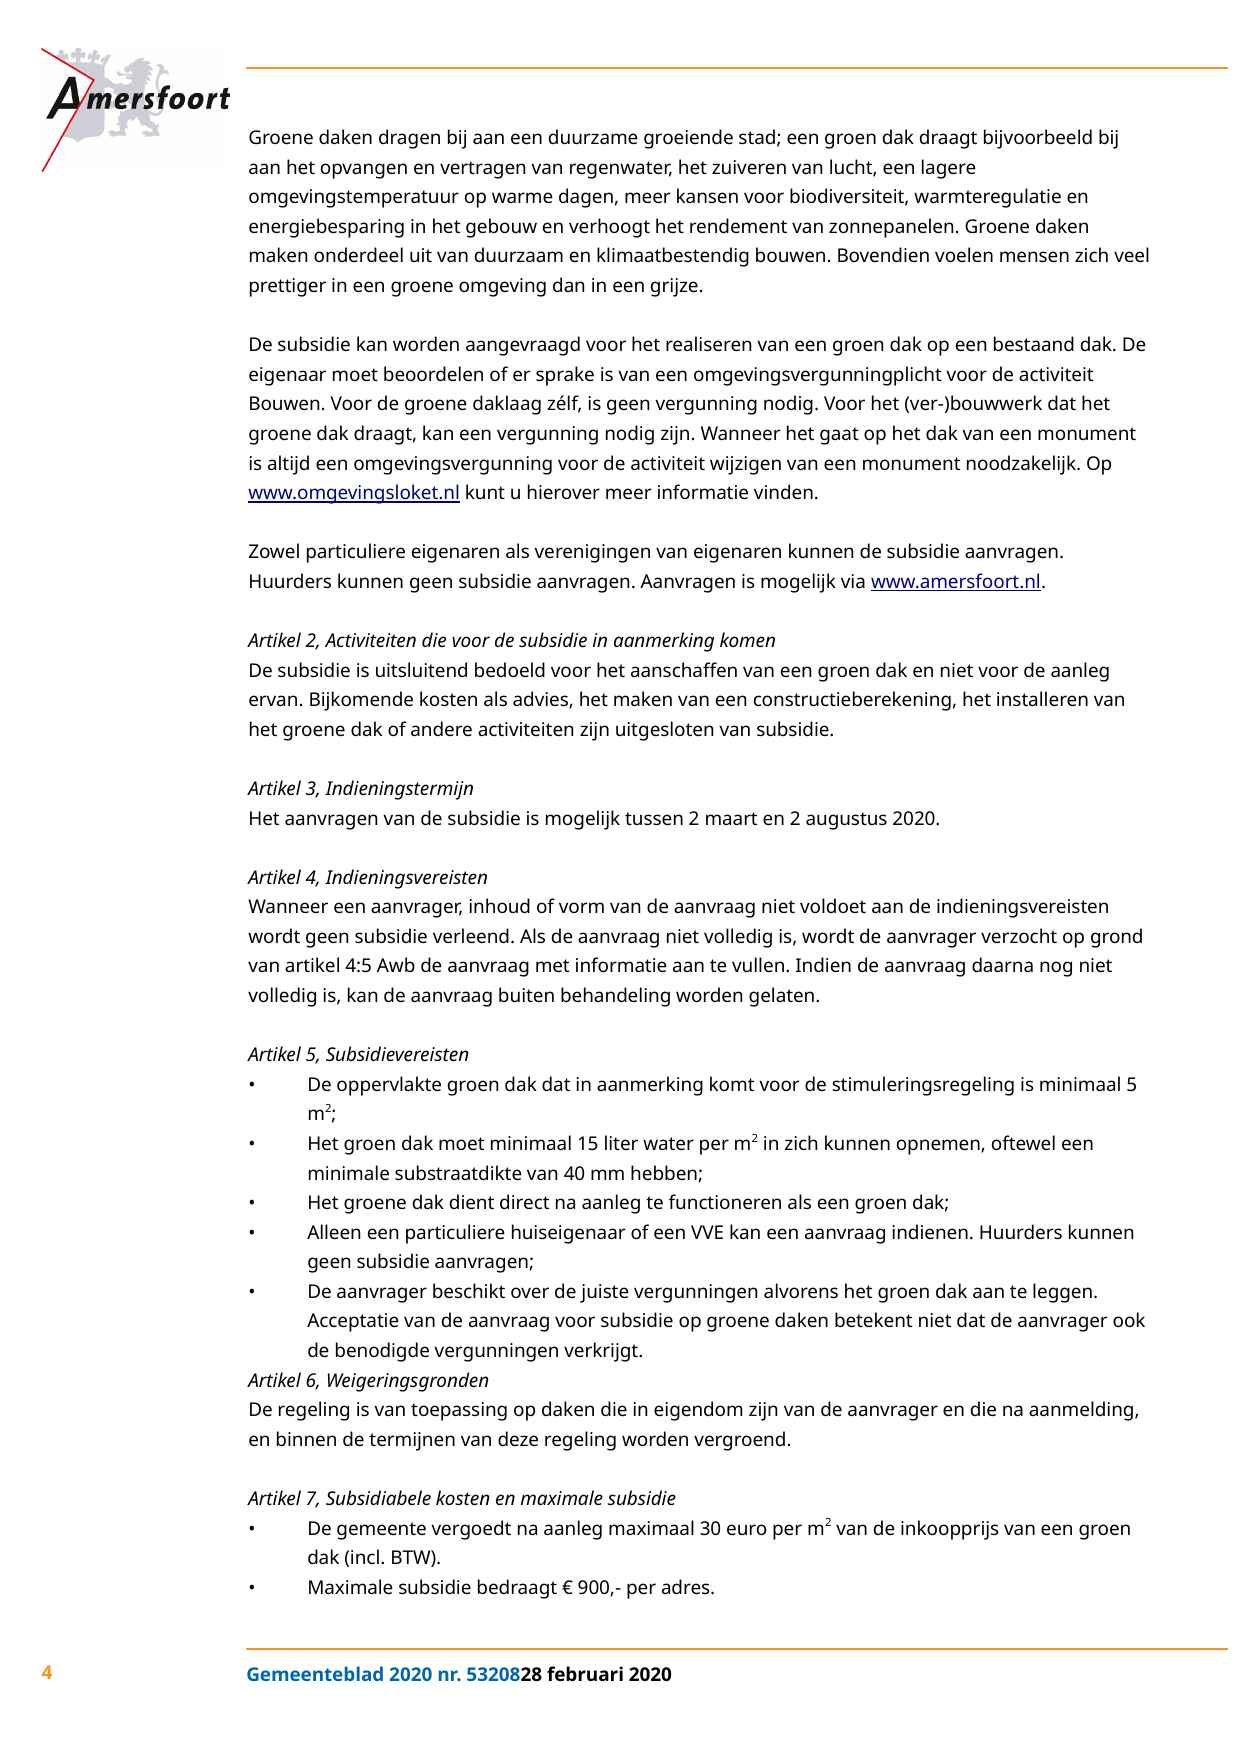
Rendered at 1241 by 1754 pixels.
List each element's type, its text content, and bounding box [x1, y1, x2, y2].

list Maximale subsidie bedraagt € 900,- per adres. [248, 1574, 1152, 1600]
text Groene daken dragen bij aan een duurzame groeiende stad; een groen dak draagt bijvoorbeeld bij aan het opvangen en vertragen van regenwater, het zuiveren van lucht, een lagere omgevingstemperatuur op warme dagen, meer kansen voor biodiversiteit, warmteregulatie en energiebesparing in het gebouw en verhoogt het rendement van zonnepanelen. Groene daken maken onderdeel uit van duurzaam en klimaatbestendig bouwen. Bovendien voelen mensen zich veel prettiger in een groene omgeving dan in een grijze. [248, 124, 1152, 298]
text De regeling is van toepassing op daken die in eigendom zijn van de aanvrager en die na aanmelding, en binnen de termijnen van deze regeling worden vergroend. [248, 1396, 1152, 1452]
list Het groen dak moet minimaal 15 liter water per m2 in zich kunnen opnemen, oftewel een minimale substraatdikte van 40 mm hebben; [248, 1130, 1152, 1186]
text Artikel 6, Weigeringsgronden [248, 1367, 1152, 1393]
picture [41, 47, 231, 172]
list Alleen een particuliere huiseigenaar of een VVE kan een aanvraag indienen. Huurders kunnen geen subsidie aanvragen; [248, 1219, 1152, 1274]
list De oppervlakte groen dak dat in aanmerking komt voor de stimuleringsregeling is minimaal 5 m2; [248, 1071, 1152, 1126]
text De subsidie kan worden aangevraagd voor het realiseren van een groen dak op een bestaand dak. De eigenaar moet beoordelen of er sprake is van een omgevingsvergunningplicht voor de activiteit Bouwen. Voor de groene daklaag zélf, is geen vergunning nodig. Voor het (ver-)bouwwerk dat het groene dak draagt, kan een vergunning nodig zijn. Wanneer het gaat op het dak van een monument is altijd een omgevingsvergunning voor de activiteit wijzigen van een monument noodzakelijk. Op www.omgevingsloket.nl kunt u hierover meer informatie vinden. [248, 331, 1152, 505]
text Zowel particuliere eigenaren als verenigingen van eigenaren kunnen de subsidie aanvragen. Huurders kunnen geen subsidie aanvragen. Aanvragen is mogelijk via www.amersfoort.nl. [248, 538, 1152, 594]
list De gemeente vergoedt na aanleg maximaal 30 euro per m2 van de inkoopprijs van een groen dak (incl. BTW). [248, 1515, 1152, 1570]
text Artikel 3, Indieningstermijn [248, 775, 1152, 801]
text Artikel 5, Subsidievereisten [248, 1041, 1152, 1067]
text Wanneer een aanvrager, inhoud of vorm van de aanvraag niet voldoet aan de indieningsvereisten wordt geen subsidie verleend. Als de aanvraag niet volledig is, wordt de aanvrager verzocht op grond van artikel 4:5 Awb de aanvraag met informatie aan te vullen. Indien de aanvraag daarna nog niet volledig is, kan de aanvraag buiten behandeling worden gelaten. [248, 893, 1152, 1008]
text Het aanvragen van de subsidie is mogelijk tussen 2 maart en 2 augustus 2020. [248, 805, 1152, 831]
text Artikel 4, Indieningsvereisten [248, 864, 1152, 890]
text Artikel 7, Subsidiabele kosten en maximale subsidie [248, 1485, 1152, 1511]
text Artikel 2, Activiteiten die voor de subsidie in aanmerking komen [248, 627, 1152, 653]
list De aanvrager beschikt over de juiste vergunningen alvorens het groen dak aan te leggen. Acceptatie van de aanvraag voor subsidie op groene daken betekent niet dat de aanvrager ook de benodigde vergunningen verkrijgt. [248, 1278, 1152, 1363]
list Het groene dak dient direct na aanleg te functioneren als een groen dak; [248, 1189, 1152, 1215]
text De subsidie is uitsluitend bedoeld voor het aanschaffen van een groen dak en niet voor de aanleg ervan. Bijkomende kosten als advies, het maken van een constructieberekening, het installeren van het groene dak of andere activiteiten zijn uitgesloten van subsidie. [248, 657, 1152, 742]
